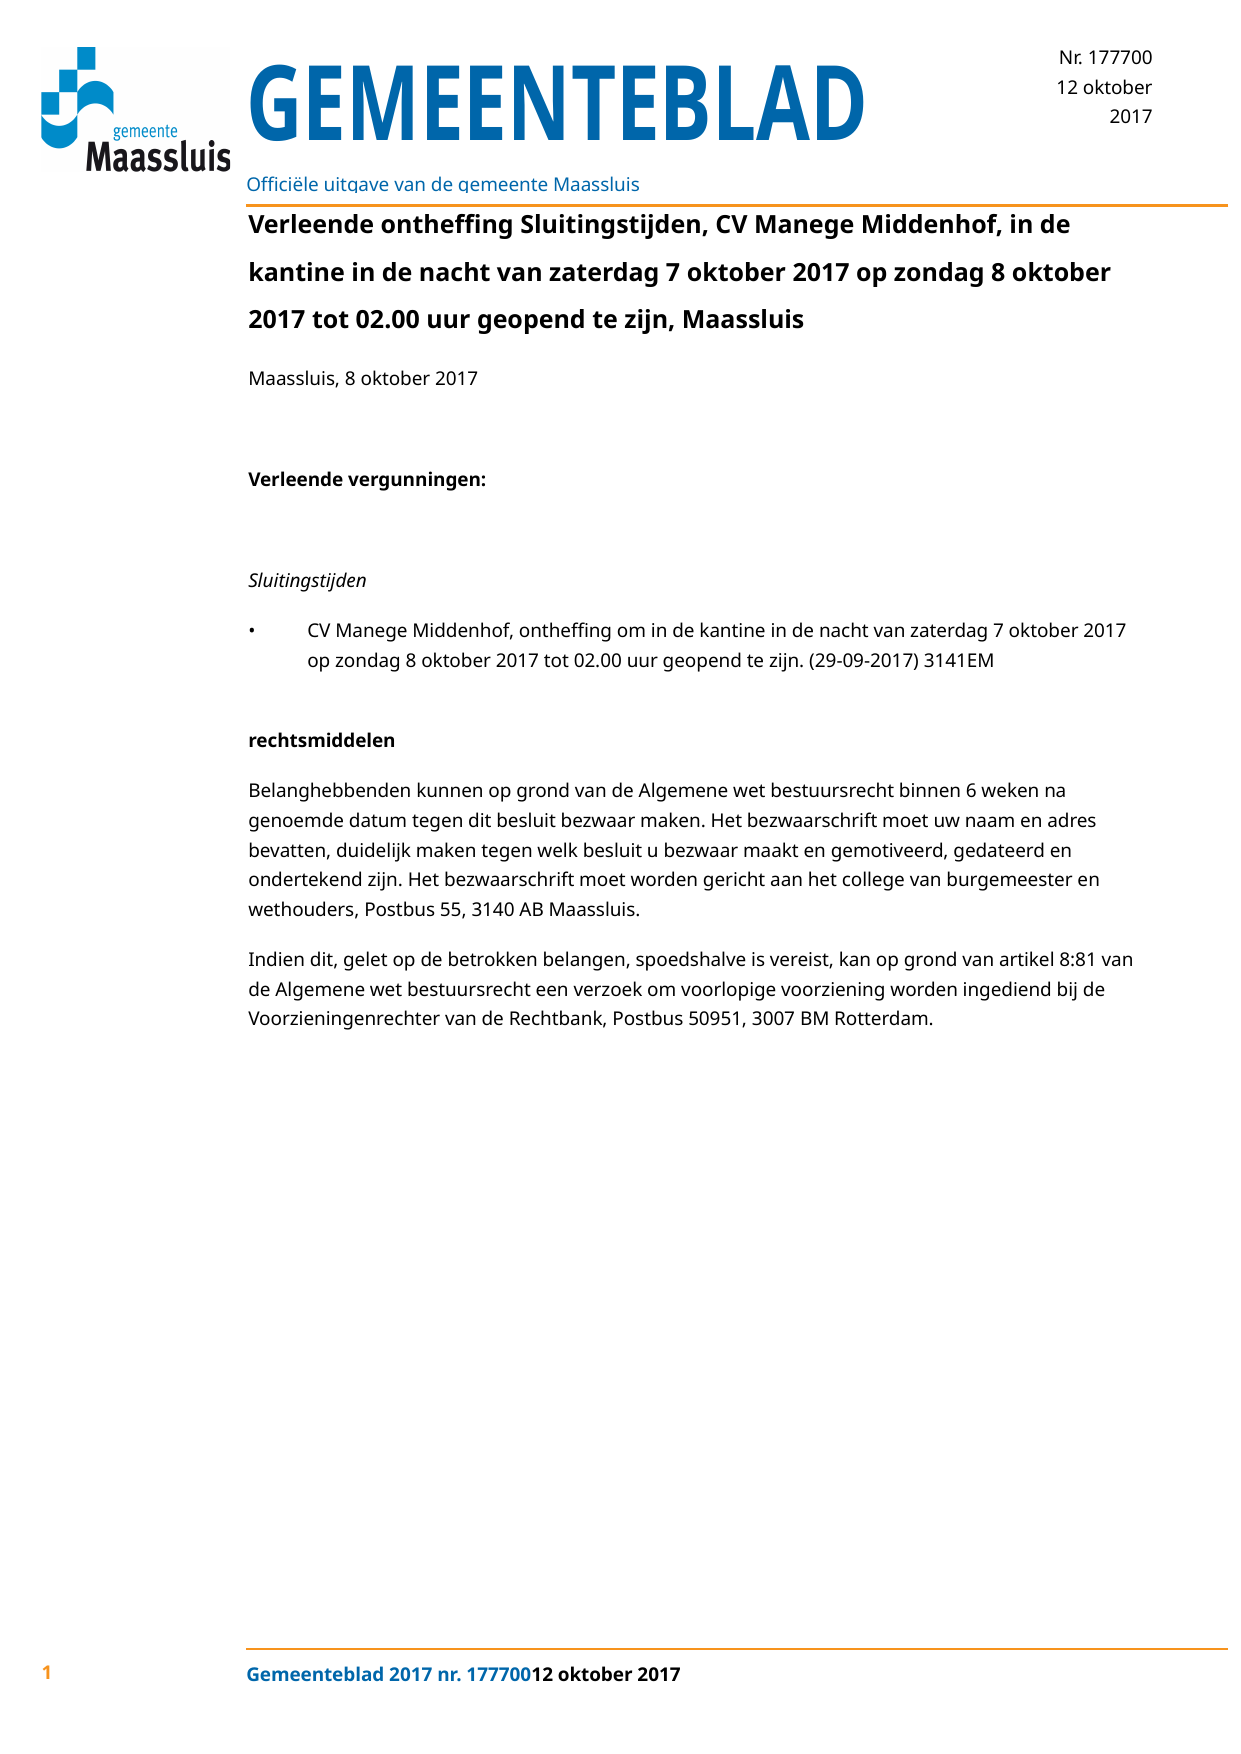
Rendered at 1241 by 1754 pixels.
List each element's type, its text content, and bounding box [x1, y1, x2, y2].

list CV Manege Middenhof, ontheffing om in de kantine in de nacht van zaterdag 7 oktober 2017 op zondag 8 oktober 2017 tot 02.00 uur geopend te zijn. (29-09-2017) 3141EM [248, 618, 1152, 673]
text Sluitingstijden [248, 567, 1152, 593]
text Belanghebbenden kunnen op grond van de Algemene wet bestuursrecht binnen 6 weken na genoemde datum tegen dit besluit bezwaar maken. Het bezwaarschrift moet uw naam en adres bevatten, duidelijk maken tegen welk besluit u bezwaar maakt en gemotiveerd, gedateerd en ondertekend zijn. Het bezwaarschrift moet worden gericht aan het college van burgemeester en wethouders, Postbus 55, 3140 AB Maassluis. [248, 778, 1152, 922]
picture [41, 47, 231, 172]
text Indien dit, gelet op de betrokken belangen, spoedshalve is vereist, kan op grond van artikel 8:81 van de Algemene wet bestuursrecht een verzoek om voorlopige voorziening worden ingediend bij de Voorzieningenrechter van de Rechtbank, Postbus 50951, 3007 BM Rotterdam. [248, 946, 1152, 1031]
picture [41, 47, 77, 92]
text Maassluis, 8 oktober 2017 [248, 366, 1152, 391]
text rechtsmiddelen [248, 727, 1152, 753]
text Verleende ontheffing Sluitingstijden, CV Manege Middenhof, in de kantine in de nacht van zaterdag 7 oktober 2017 op zondag 8 oktober 2017 tot 02.00 uur geopend te zijn, Maassluis [248, 207, 1152, 336]
text Verleende vergunningen: [248, 466, 1152, 492]
